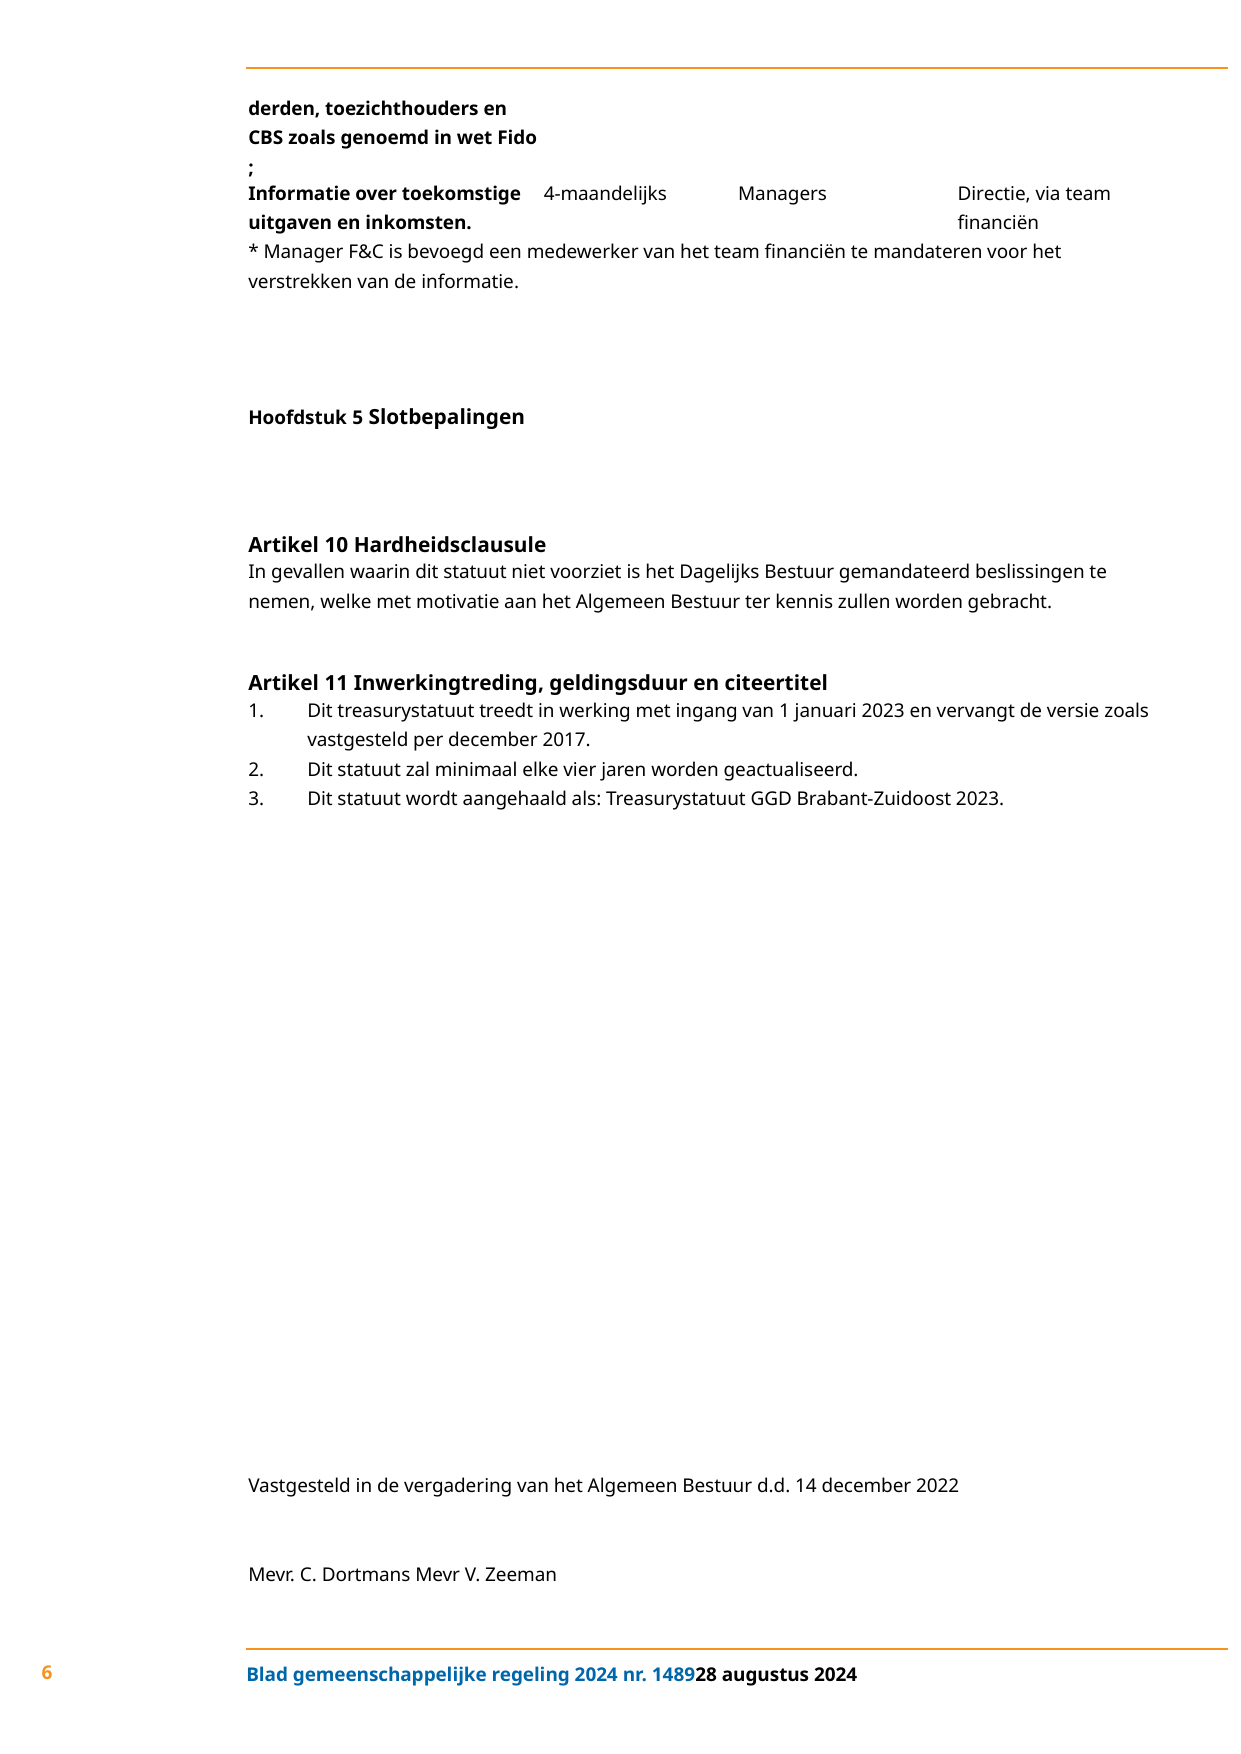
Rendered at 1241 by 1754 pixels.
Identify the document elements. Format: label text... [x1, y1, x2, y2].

text Artikel 11 Inwerkingtreding, geldingsduur en citeertitel [248, 668, 1152, 697]
table_cell Directie, via team financiën [958, 180, 1152, 235]
list Dit statuut wordt aangehaald als: Treasurystatuut GGD Brabant-Zuidoost 2023. [248, 786, 1152, 811]
table_cell Managers [738, 180, 957, 235]
table_cell Informatie over toekomstige uitgaven en inkomsten. [248, 180, 543, 235]
text Mevr. C. Dortmans Mevr V. Zeeman [248, 1561, 1152, 1587]
table_cell [544, 95, 738, 180]
text Hoofdstuk 5 Slotbepalingen [248, 402, 1152, 431]
list Dit statuut zal minimaal elke vier jaren worden geactualiseerd. [248, 756, 1152, 782]
table_cell 4-maandelijks [544, 180, 738, 235]
text Vastgesteld in de vergadering van het Algemeen Bestuur d.d. 14 december 2022 [248, 1472, 1152, 1498]
text * Manager F&C is bevoegd een medewerker van het team financiën te mandateren voor het verstrekken van de informatie. [248, 238, 1152, 293]
list Dit treasurystatuut treedt in werking met ingang van 1 januari 2023 en vervangt de versie zoals vastgesteld per december 2017. [248, 697, 1152, 752]
text In gevallen waarin dit statuut niet voorziet is het Dagelijks Bestuur gemandateerd beslissingen te nemen, welke met motivatie aan het Algemeen Bestuur ter kennis zullen worden gebracht. [248, 559, 1152, 614]
text Artikel 10 Hardheidsclausule [248, 530, 1152, 559]
table_cell derden, toezichthouders en CBS zoals genoemd in wet Fido ; [248, 95, 543, 180]
table_cell [738, 95, 957, 180]
table_cell [958, 95, 1152, 180]
picture [41, 47, 231, 172]
